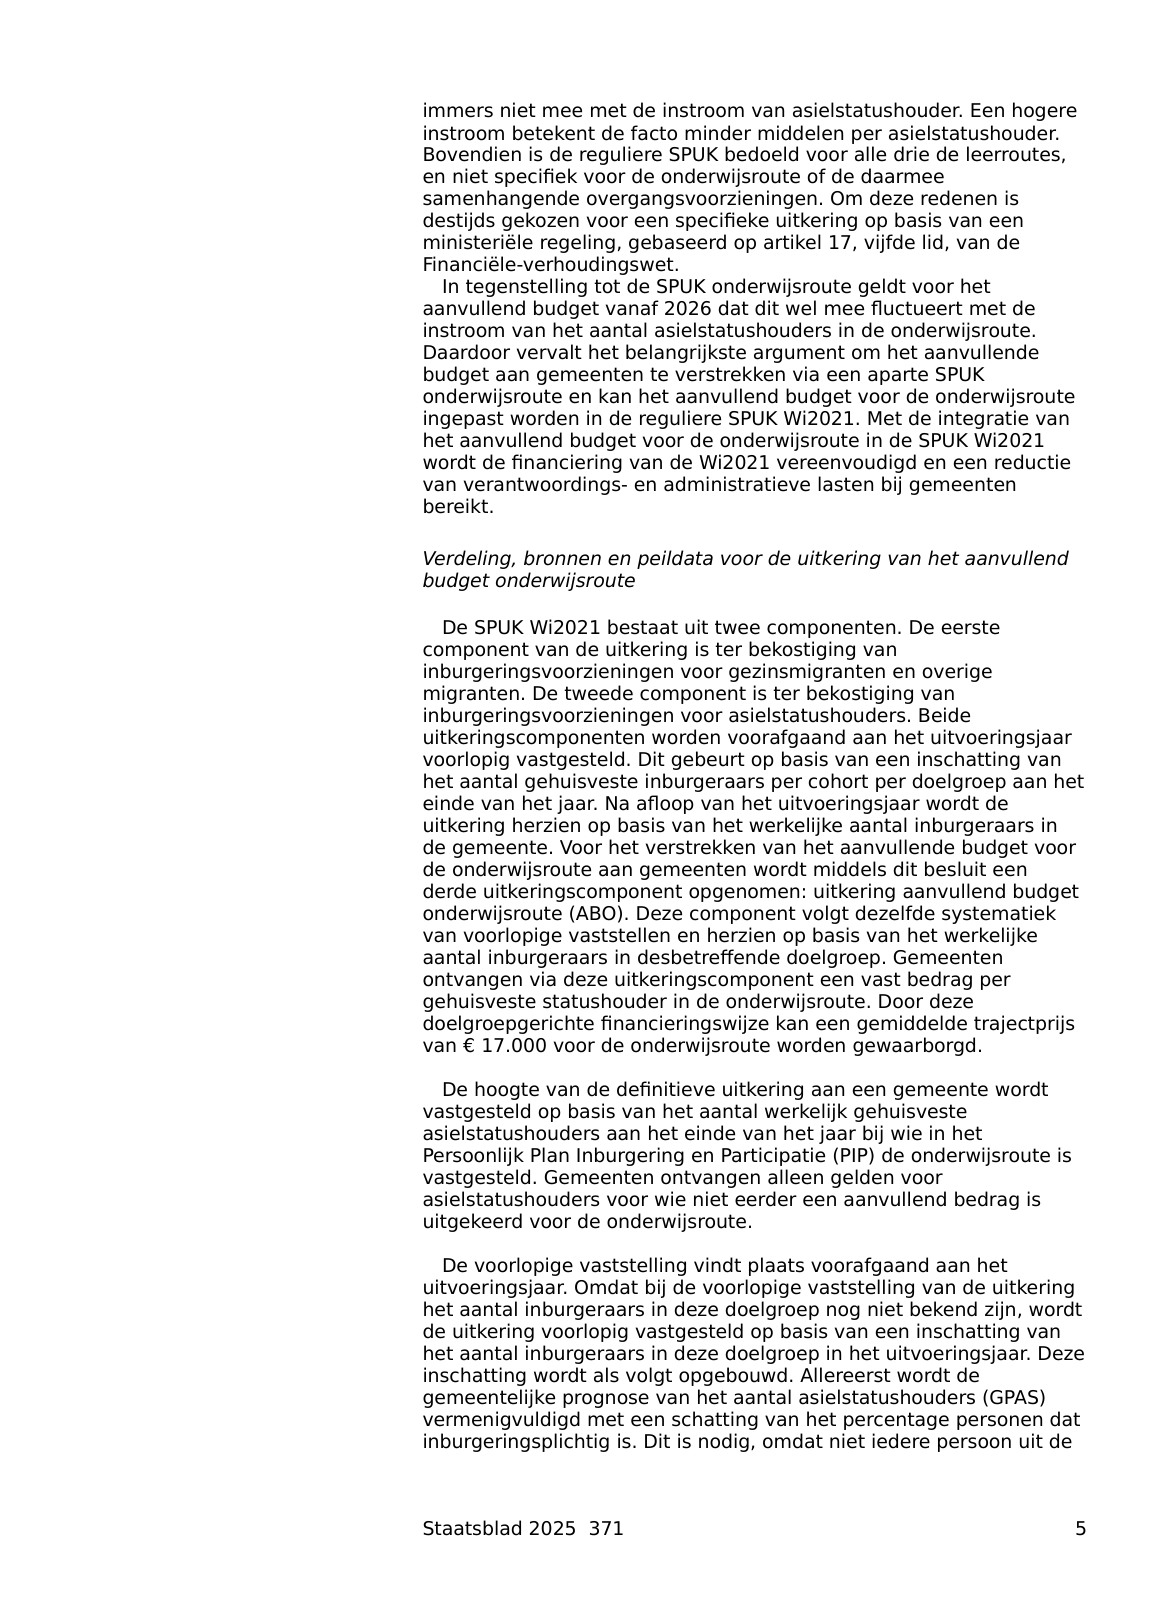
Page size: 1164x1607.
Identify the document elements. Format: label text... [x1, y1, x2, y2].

text immers niet mee met de instroom van asielstatushouder. Een hogere instroom betekent de facto minder middelen per asielstatushouder. Bovendien is de reguliere SPUK bedoeld voor alle drie de leerroutes, en niet specifiek voor de onderwijsroute of de daarmee samenhangende overgangsvoorzieningen. Om deze redenen is destijds gekozen voor een specifieke uitkering op basis van een ministeriële regeling, gebaseerd op artikel 17, vijfde lid, van de Financiële-verhoudingswet. [422, 100, 1087, 276]
text De voorlopige vaststelling vindt plaats voorafgaand aan het uitvoeringsjaar. Omdat bij de voorlopige vaststelling van de uitkering het aantal inburgeraars in deze doelgroep nog niet bekend zijn, wordt de uitkering voorlopig vastgesteld op basis van een inschatting van het aantal inburgeraars in deze doelgroep in het uitvoeringsjaar. Deze inschatting wordt als volgt opgebouwd. Allereerst wordt de gemeentelijke prognose van het aantal asielstatushouders (GPAS) vermenigvuldigd met een schatting van het percentage personen dat inburgeringsplichtig is. Dit is nodig, omdat niet iedere persoon uit de [422, 1255, 1087, 1453]
subtitle Verdeling, bronnen en peildata voor de uitkering van het aanvullend budget onderwijsroute [422, 548, 1087, 592]
text De hoogte van de definitieve uitkering aan een gemeente wordt vastgesteld op basis van het aantal werkelijk gehuisveste asielstatushouders aan het einde van het jaar bij wie in het Persoonlijk Plan Inburgering en Participatie (PIP) de onderwijsroute is vastgesteld. Gemeenten ontvangen alleen gelden voor asielstatushouders voor wie niet eerder een aanvullend bedrag is uitgekeerd voor de onderwijsroute. [422, 1079, 1087, 1233]
text In tegenstelling tot de SPUK onderwijsroute geldt voor het aanvullend budget vanaf 2026 dat dit wel mee fluctueert met de instroom van het aantal asielstatushouders in de onderwijsroute. Daardoor vervalt het belangrijkste argument om het aanvullende budget aan gemeenten te verstrekken via een aparte SPUK onderwijsroute en kan het aanvullend budget voor de onderwijsroute ingepast worden in de reguliere SPUK Wi2021. Met de integratie van het aanvullend budget voor de onderwijsroute in de SPUK Wi2021 wordt de financiering van de Wi2021 vereenvoudigd en een reductie van verantwoordings- en administratieve lasten bij gemeenten bereikt. [422, 276, 1087, 518]
text De SPUK Wi2021 bestaat uit twee componenten. De eerste component van de uitkering is ter bekostiging van inburgeringsvoorzieningen voor gezinsmigranten en overige migranten. De tweede component is ter bekostiging van inburgeringsvoorzieningen voor asielstatushouders. Beide uitkeringscomponenten worden voorafgaand aan het uitvoeringsjaar voorlopig vastgesteld. Dit gebeurt op basis van een inschatting van het aantal gehuisveste inburgeraars per cohort per doelgroep aan het einde van het jaar. Na afloop van het uitvoeringsjaar wordt de uitkering herzien op basis van het werkelijke aantal inburgeraars in de gemeente. Voor het verstrekken van het aanvullende budget voor de onderwijsroute aan gemeenten wordt middels dit besluit een derde uitkeringscomponent opgenomen: uitkering aanvullend budget onderwijsroute (ABO). Deze component volgt dezelfde systematiek van voorlopige vaststellen en herzien op basis van het werkelijke aantal inburgeraars in desbetreffende doelgroep. Gemeenten ontvangen via deze uitkeringscomponent een vast bedrag per gehuisveste statushouder in de onderwijsroute. Door deze doelgroepgerichte financieringswijze kan een gemiddelde trajectprijs van € 17.000 voor de onderwijsroute worden gewaarborgd. [422, 617, 1087, 1057]
